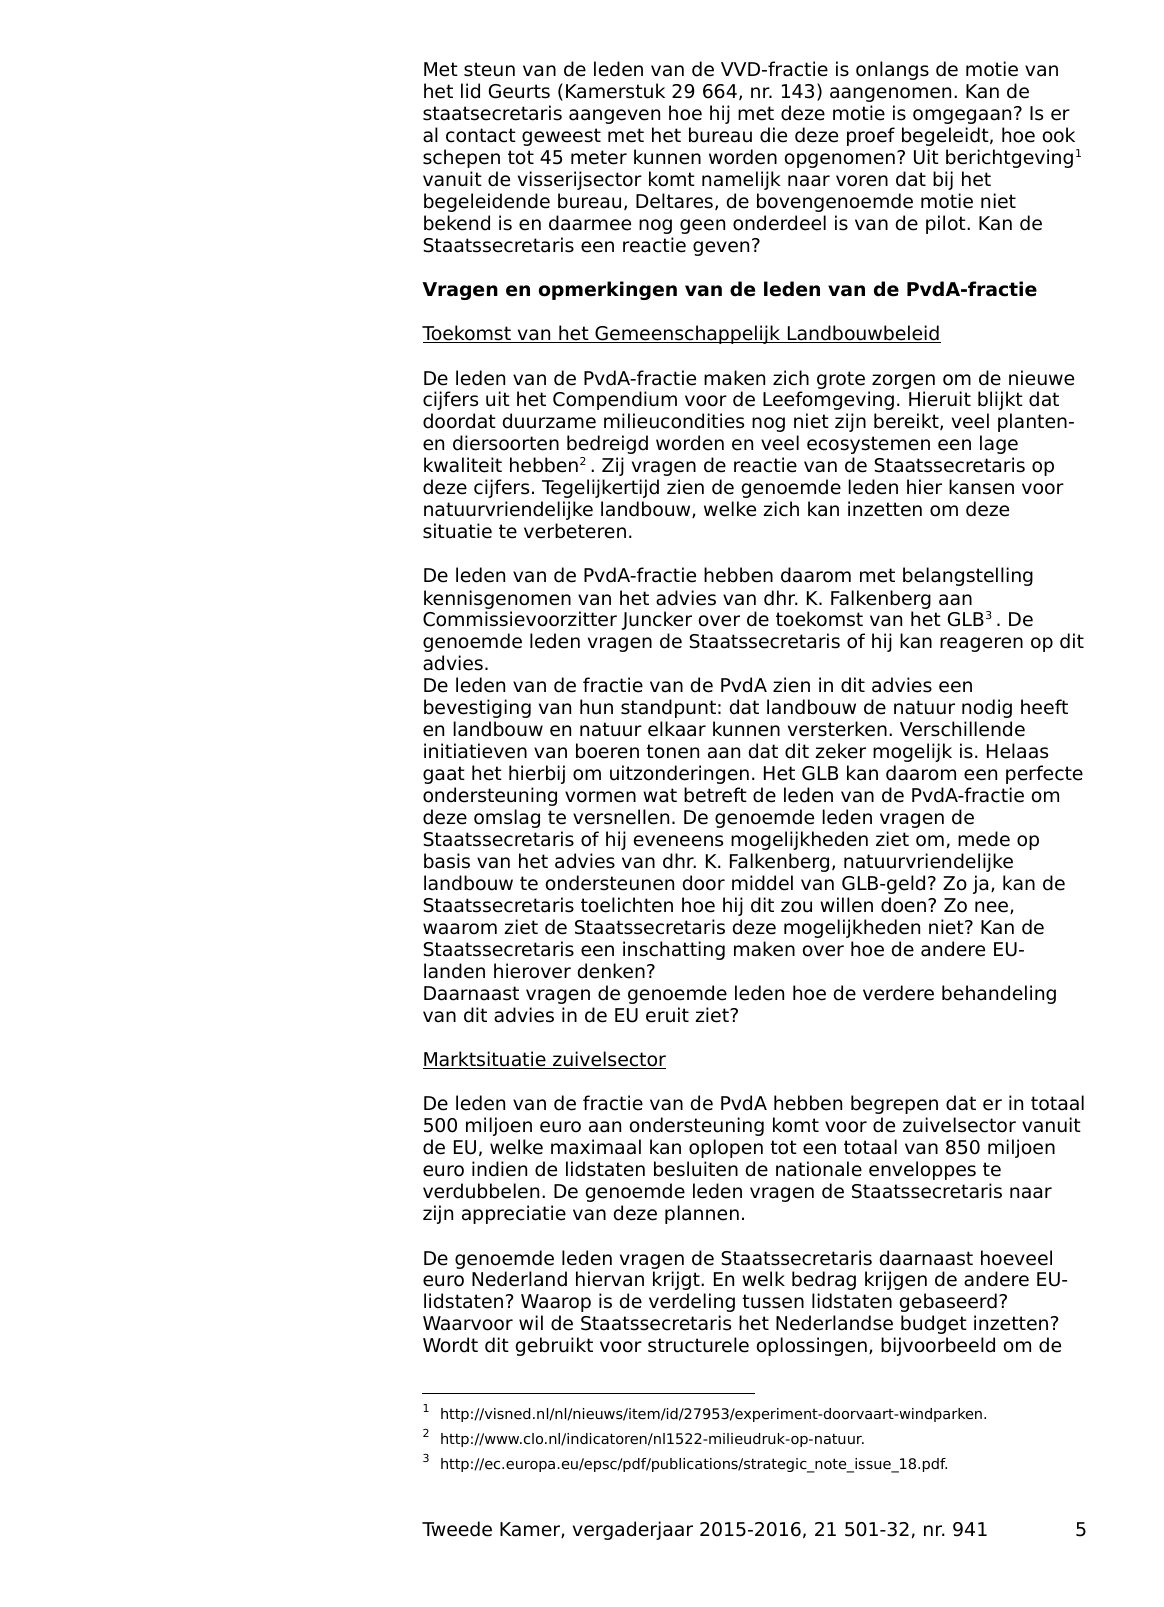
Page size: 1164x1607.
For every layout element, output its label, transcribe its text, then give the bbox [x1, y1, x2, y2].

text De leden van de PvdA-fractie maken zich grote zorgen om de nieuwe cijfers uit het Compendium voor de Leefomgeving. Hieruit blijkt dat doordat duurzame milieucondities nog niet zijn bereikt, veel planten- en diersoorten bedreigd worden en veel ecosystemen een lage kwaliteit hebben. Zij vragen de reactie van de Staatssecretaris op deze cijfers. Tegelijkertijd zien de genoemde leden hier kansen voor natuurvriendelijke landbouw, welke zich kan inzetten om deze situatie te verbeteren. [422, 367, 1087, 543]
subtitle Toekomst van het Gemeenschappelijk Landbouwbeleid [422, 323, 1087, 345]
text De leden van de fractie van de PvdA zien in dit advies een bevestiging van hun standpunt: dat landbouw de natuur nodig heeft en landbouw en natuur elkaar kunnen versterken. Verschillende initiatieven van boeren tonen aan dat dit zeker mogelijk is. Helaas gaat het hierbij om uitzonderingen. Het GLB kan daarom een perfecte ondersteuning vormen wat betreft de leden van de PvdA-fractie om deze omslag te versnellen. De genoemde leden vragen de Staatssecretaris of hij eveneens mogelijkheden ziet om, mede op basis van het advies van dhr. K. Falkenberg, natuurvriendelijke landbouw te ondersteunen door middel van GLB-geld? Zo ja, kan de Staatssecretaris toelichten hoe hij dit zou willen doen? Zo nee, waarom ziet de Staatssecretaris deze mogelijkheden niet? Kan de Staatssecretaris een inschatting maken over hoe de andere EU-landen hierover denken? [422, 675, 1087, 983]
text Daarnaast vragen de genoemde leden hoe de verdere behandeling van dit advies in de EU eruit ziet? [422, 983, 1087, 1027]
text Met steun van de leden van de VVD-fractie is onlangs de motie van het lid Geurts (Kamerstuk 29 664, nr. 143) aangenomen. Kan de staatsecretaris aangeven hoe hij met deze motie is omgegaan? Is er al contact geweest met het bureau die deze proef begeleidt, hoe ook schepen tot 45 meter kunnen worden opgenomen? Uit berichtgeving vanuit de visserijsector komt namelijk naar voren dat bij het begeleidende bureau, Deltares, de bovengenoemde motie niet bekend is en daarmee nog geen onderdeel is van de pilot. Kan de Staatssecretaris een reactie geven? [422, 59, 1087, 257]
subtitle Marktsituatie zuivelsector [422, 1049, 1087, 1071]
text http://www.clo.nl/indicatoren/nl1522-milieudruk-op-natuur. [422, 1427, 1087, 1449]
subtitle Vragen en opmerkingen van de leden van de PvdA-fractie [422, 279, 1087, 301]
text De leden van de PvdA-fractie hebben daarom met belangstelling kennisgenomen van het advies van dhr. K. Falkenberg aan Commissievoorzitter Juncker over de toekomst van het GLB. De genoemde leden vragen de Staatssecretaris of hij kan reageren op dit advies. [422, 565, 1087, 675]
text http://ec.europa.eu/epsc/pdf/publications/strategic_note_issue_18.pdf. [422, 1452, 1087, 1474]
text http://visned.nl/nl/nieuws/item/id/27953/experiment-doorvaart-windparken. [422, 1402, 1087, 1424]
text De genoemde leden vragen de Staatssecretaris daarnaast hoeveel euro Nederland hiervan krijgt. En welk bedrag krijgen de andere EU-lidstaten? Waarop is de verdeling tussen lidstaten gebaseerd? Waarvoor wil de Staatssecretaris het Nederlandse budget inzetten? Wordt dit gebruikt voor structurele oplossingen, bijvoorbeeld om de [422, 1247, 1087, 1357]
text De leden van de fractie van de PvdA hebben begrepen dat er in totaal 500 miljoen euro aan ondersteuning komt voor de zuivelsector vanuit de EU, welke maximaal kan oplopen tot een totaal van 850 miljoen euro indien de lidstaten besluiten de nationale enveloppes te verdubbelen. De genoemde leden vragen de Staatssecretaris naar zijn appreciatie van deze plannen. [422, 1093, 1087, 1225]
